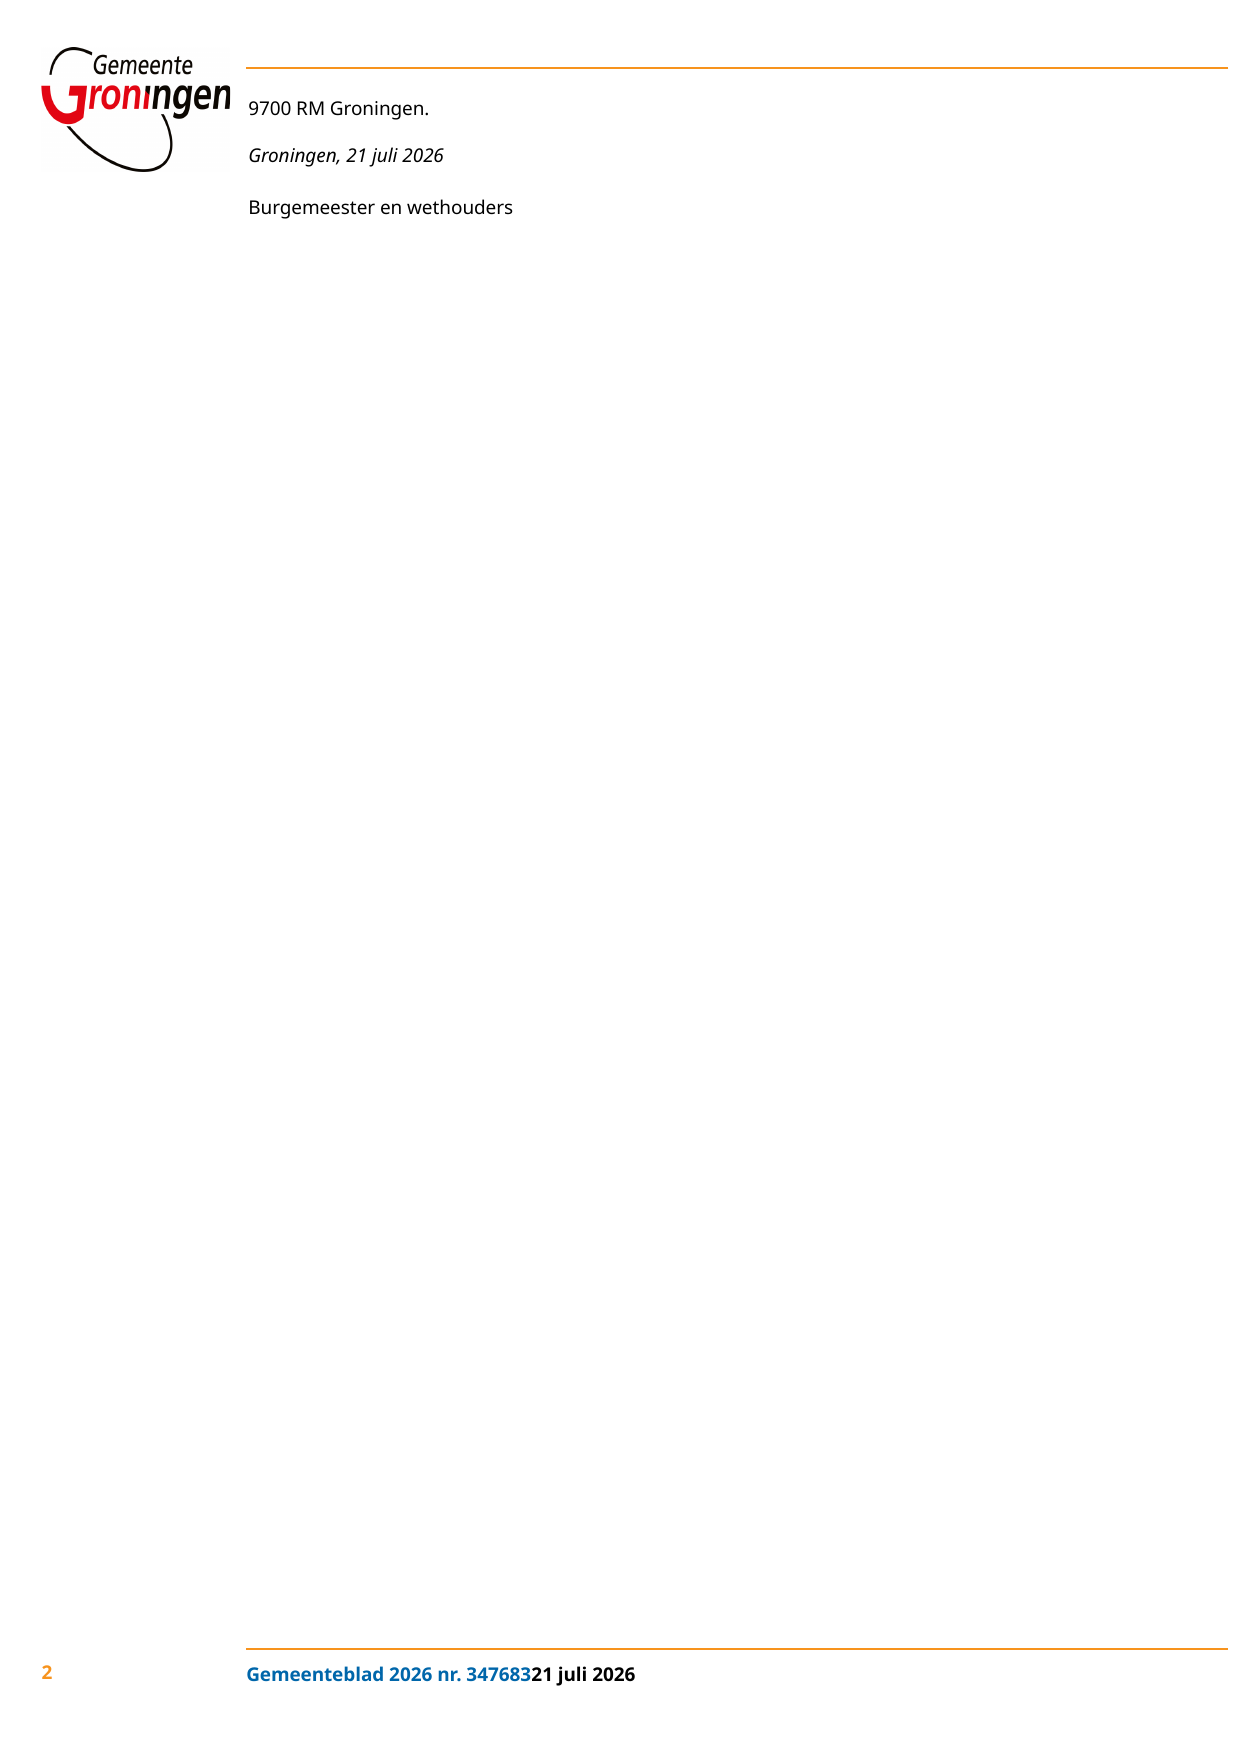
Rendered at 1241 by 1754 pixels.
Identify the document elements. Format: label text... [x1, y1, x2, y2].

picture [41, 47, 231, 172]
text Groningen, 21 juli 2026 [248, 143, 1152, 168]
text Burgemeester en wethouders [248, 194, 1152, 220]
text 9700 RM Groningen. [248, 95, 1152, 121]
